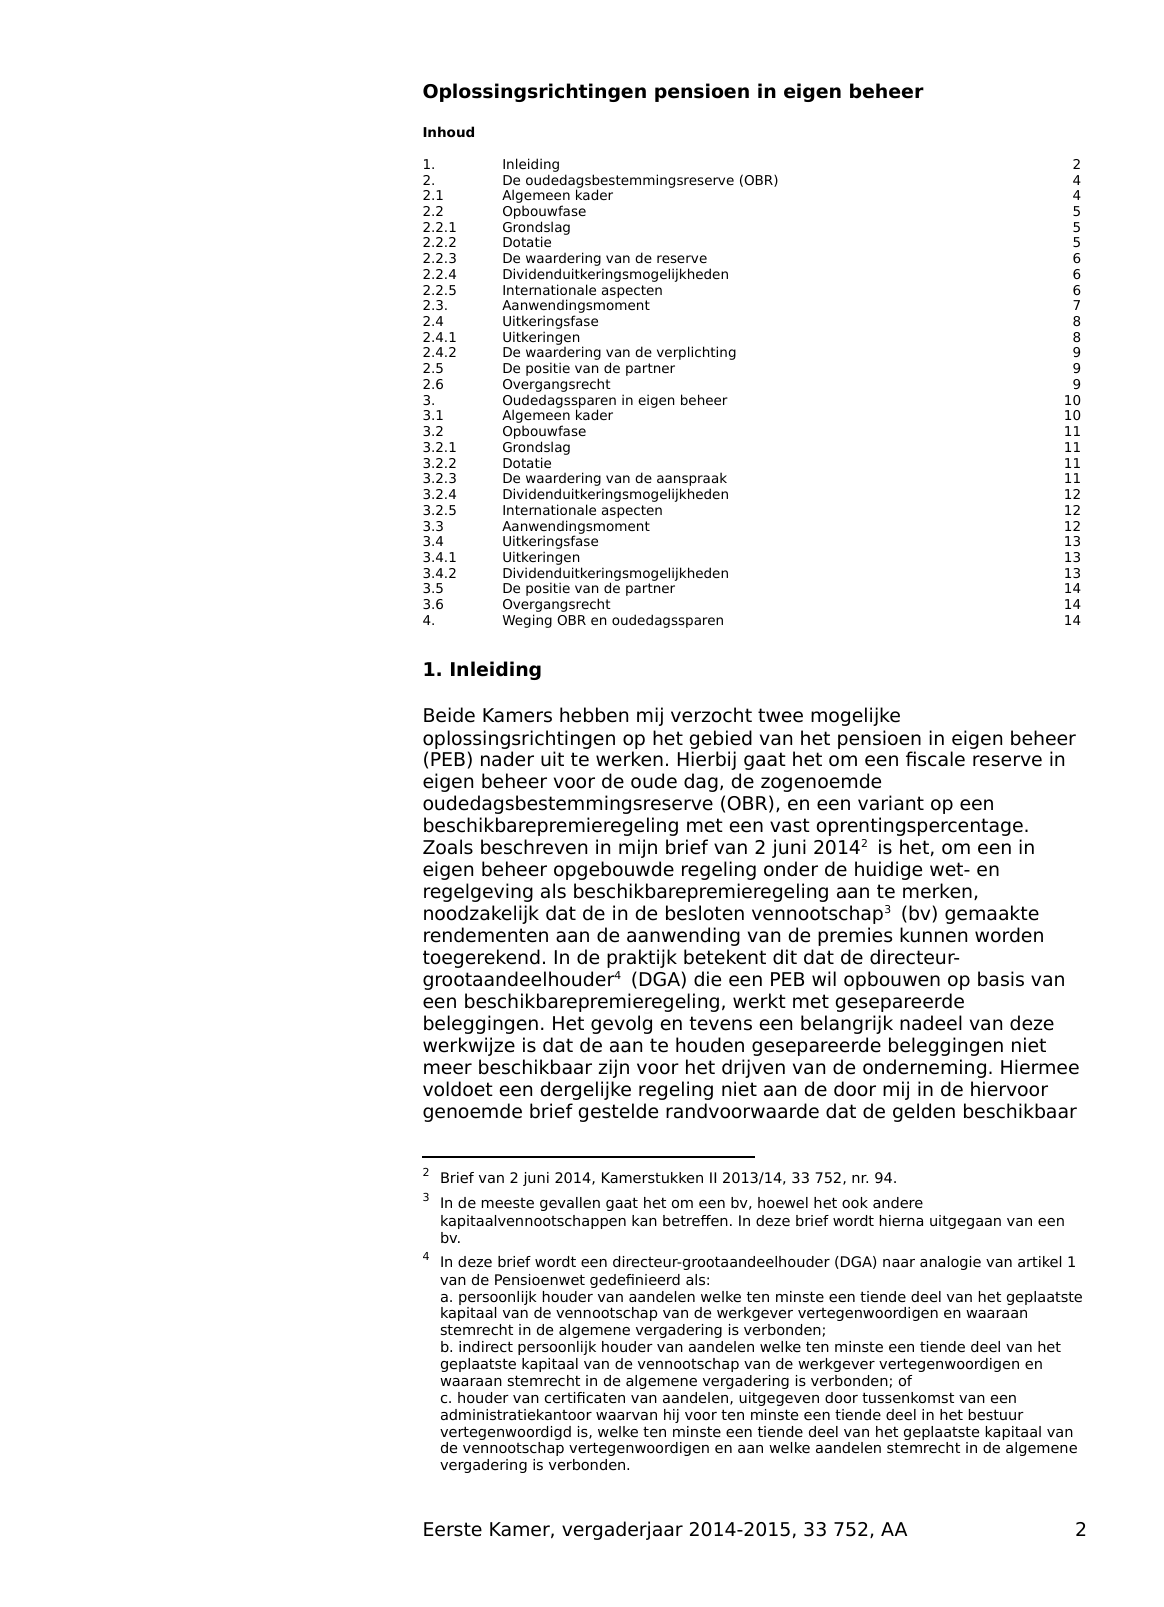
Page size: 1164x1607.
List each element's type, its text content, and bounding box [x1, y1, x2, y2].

table_cell De oudedagsbestemmingsreserve (OBR) [496, 172, 1045, 188]
table_cell 3.2.4 [422, 487, 496, 503]
table_cell Weging OBR en oudedagssparen [496, 613, 1045, 628]
table_cell 6 [1045, 267, 1087, 282]
table_cell De positie van de partner [496, 361, 1045, 377]
table_cell 3.2 [422, 424, 496, 440]
table_cell 1. [422, 157, 496, 172]
table_cell 13 [1045, 566, 1087, 581]
table_cell 3.1 [422, 408, 496, 424]
table_cell 8 [1045, 330, 1087, 345]
table_cell 2.2.3 [422, 251, 496, 267]
table_cell 8 [1045, 314, 1087, 329]
table_cell Algemeen kader [496, 408, 1045, 424]
table_cell Algemeen kader [496, 188, 1045, 204]
table_cell De waardering van de reserve [496, 251, 1045, 267]
table_cell 3.4.2 [422, 566, 496, 581]
table_cell Grondslag [496, 440, 1045, 455]
table_cell Dotatie [496, 455, 1045, 471]
table_cell 9 [1045, 377, 1087, 392]
table_header Inhoud [422, 125, 1087, 141]
table_cell 2. [422, 172, 496, 188]
table_cell Dotatie [496, 235, 1045, 251]
table_cell Uitkeringsfase [496, 314, 1045, 329]
table_cell 3.2.3 [422, 471, 496, 487]
table_cell 3.2.1 [422, 440, 496, 455]
table_cell De positie van de partner [496, 581, 1045, 597]
table_cell 2.1 [422, 188, 496, 204]
table_cell De waardering van de aanspraak [496, 471, 1045, 487]
table_cell Dividenduitkeringsmogelijkheden [496, 487, 1045, 503]
text In deze brief wordt een directeur-grootaandeelhouder (DGA) naar analogie van artikel 1 van de Pensioenwet gedefinieerd als: [422, 1250, 1087, 1289]
table_cell 4. [422, 613, 496, 628]
table_cell Oudedagssparen in eigen beheer [496, 393, 1045, 408]
table_cell 11 [1045, 440, 1087, 455]
table_cell 2.4.2 [422, 345, 496, 361]
table_cell 14 [1045, 581, 1087, 597]
table_cell 2.4.1 [422, 330, 496, 345]
table_cell Aanwendingsmoment [496, 298, 1045, 314]
table_cell Overgangsrecht [496, 377, 1045, 392]
table_cell 3. [422, 393, 496, 408]
table_cell Overgangsrecht [496, 597, 1045, 613]
table_cell 3.3 [422, 518, 496, 534]
text Beide Kamers hebben mij verzocht twee mogelijke oplossingsrichtingen op het gebied van het pensioen in eigen beheer (PEB) nader uit te werken. Hierbij gaat het om een fiscale reserve in eigen beheer voor de oude dag, de zogenoemde oudedagsbestemmingsreserve (OBR), en een variant op een beschikbarepremieregeling met een vast oprentingspercentage. Zoals beschreven in mijn brief van 2 juni 2014 is het, om een in eigen beheer opgebouwde regeling onder de huidige wet- en regelgeving als beschikbarepremieregeling aan te merken, noodzakelijk dat de in de besloten vennootschap (bv) gemaakte rendementen aan de aanwending van de premies kunnen worden toegerekend. In de praktijk betekent dit dat de directeur-grootaandeelhouder (DGA) die een PEB wil opbouwen op basis van een beschikbarepremieregeling, werkt met gesepareerde beleggingen. Het gevolg en tevens een belangrijk nadeel van deze werkwijze is dat de aan te houden gesepareerde beleggingen niet meer beschikbaar zijn voor het drijven van de onderneming. Hiermee voldoet een dergelijke regeling niet aan de door mij in de hiervoor genoemde brief gestelde randvoorwaarde dat de gelden beschikbaar [422, 705, 1087, 1123]
table_cell 5 [1045, 220, 1087, 235]
table_cell [1045, 141, 1087, 157]
table_cell 12 [1045, 487, 1087, 503]
table_cell 12 [1045, 503, 1087, 518]
table_cell 5 [1045, 204, 1087, 219]
table_cell 2 [1045, 157, 1087, 172]
table_cell 3.5 [422, 581, 496, 597]
table_cell 3.4 [422, 534, 496, 550]
table_cell Internationale aspecten [496, 283, 1045, 298]
table_cell 2.4 [422, 314, 496, 329]
table_cell De waardering van de verplichting [496, 345, 1045, 361]
table_cell 5 [1045, 235, 1087, 251]
table_cell Uitkeringsfase [496, 534, 1045, 550]
text Brief van 2 juni 2014, Kamerstukken II 2013/14, 33 752, nr. 94. [422, 1166, 1087, 1188]
table_cell 2.2.4 [422, 267, 496, 282]
table_cell 14 [1045, 597, 1087, 613]
table_cell 9 [1045, 345, 1087, 361]
text a. persoonlijk houder van aandelen welke ten minste een tiende deel van het geplaatste kapitaal van de vennootschap van de werkgever vertegenwoordigen en waaraan stemrecht in de algemene vergadering is verbonden; [440, 1289, 1087, 1339]
table_cell Dividenduitkeringsmogelijkheden [496, 566, 1045, 581]
table_cell 10 [1045, 408, 1087, 424]
table_cell Dividenduitkeringsmogelijkheden [496, 267, 1045, 282]
table_cell [422, 141, 496, 157]
table_cell 3.2.2 [422, 455, 496, 471]
table_cell 10 [1045, 393, 1087, 408]
table_cell 3.4.1 [422, 550, 496, 566]
table_cell 2.2.2 [422, 235, 496, 251]
table_cell 2.2 [422, 204, 496, 219]
table_cell 12 [1045, 518, 1087, 534]
table_cell 2.6 [422, 377, 496, 392]
table_cell 4 [1045, 172, 1087, 188]
table_cell Uitkeringen [496, 550, 1045, 566]
table_cell 11 [1045, 455, 1087, 471]
table_cell 2.5 [422, 361, 496, 377]
table_cell Opbouwfase [496, 424, 1045, 440]
table_cell Internationale aspecten [496, 503, 1045, 518]
table_cell Aanwendingsmoment [496, 518, 1045, 534]
table_cell 2.2.5 [422, 283, 496, 298]
table_cell 2.2.1 [422, 220, 496, 235]
table_cell 9 [1045, 361, 1087, 377]
table_cell 7 [1045, 298, 1087, 314]
table_cell Opbouwfase [496, 204, 1045, 219]
table_cell 11 [1045, 471, 1087, 487]
table_cell Grondslag [496, 220, 1045, 235]
table_cell 3.6 [422, 597, 496, 613]
text In de meeste gevallen gaat het om een bv, hoewel het ook andere kapitaalvennootschappen kan betreffen. In deze brief wordt hierna uitgegaan van een bv. [422, 1191, 1087, 1247]
table_cell Uitkeringen [496, 330, 1045, 345]
table_cell 13 [1045, 550, 1087, 566]
table_cell 6 [1045, 251, 1087, 267]
table_cell 6 [1045, 283, 1087, 298]
table_cell 3.2.5 [422, 503, 496, 518]
table_cell 4 [1045, 188, 1087, 204]
table_cell Inleiding [496, 157, 1045, 172]
text c. houder van certificaten van aandelen, uitgegeven door tussenkomst van een administratiekantoor waarvan hij voor ten minste een tiende deel in het bestuur vertegenwoordigd is, welke ten minste een tiende deel van het geplaatste kapitaal van de vennootschap vertegenwoordigen en aan welke aandelen stemrecht in de algemene vergadering is verbonden. [440, 1390, 1087, 1474]
table_cell 14 [1045, 613, 1087, 628]
table_cell [496, 141, 1045, 157]
subtitle Oplossingsrichtingen pensioen in eigen beheer [422, 81, 1087, 103]
text b. indirect persoonlijk houder van aandelen welke ten minste een tiende deel van het geplaatste kapitaal van de vennootschap van de werkgever vertegenwoordigen en waaraan stemrecht in de algemene vergadering is verbonden; of [440, 1339, 1087, 1390]
table_cell 2.3. [422, 298, 496, 314]
table_cell 11 [1045, 424, 1087, 440]
subtitle 1. Inleiding [422, 658, 1087, 680]
table_cell 13 [1045, 534, 1087, 550]
